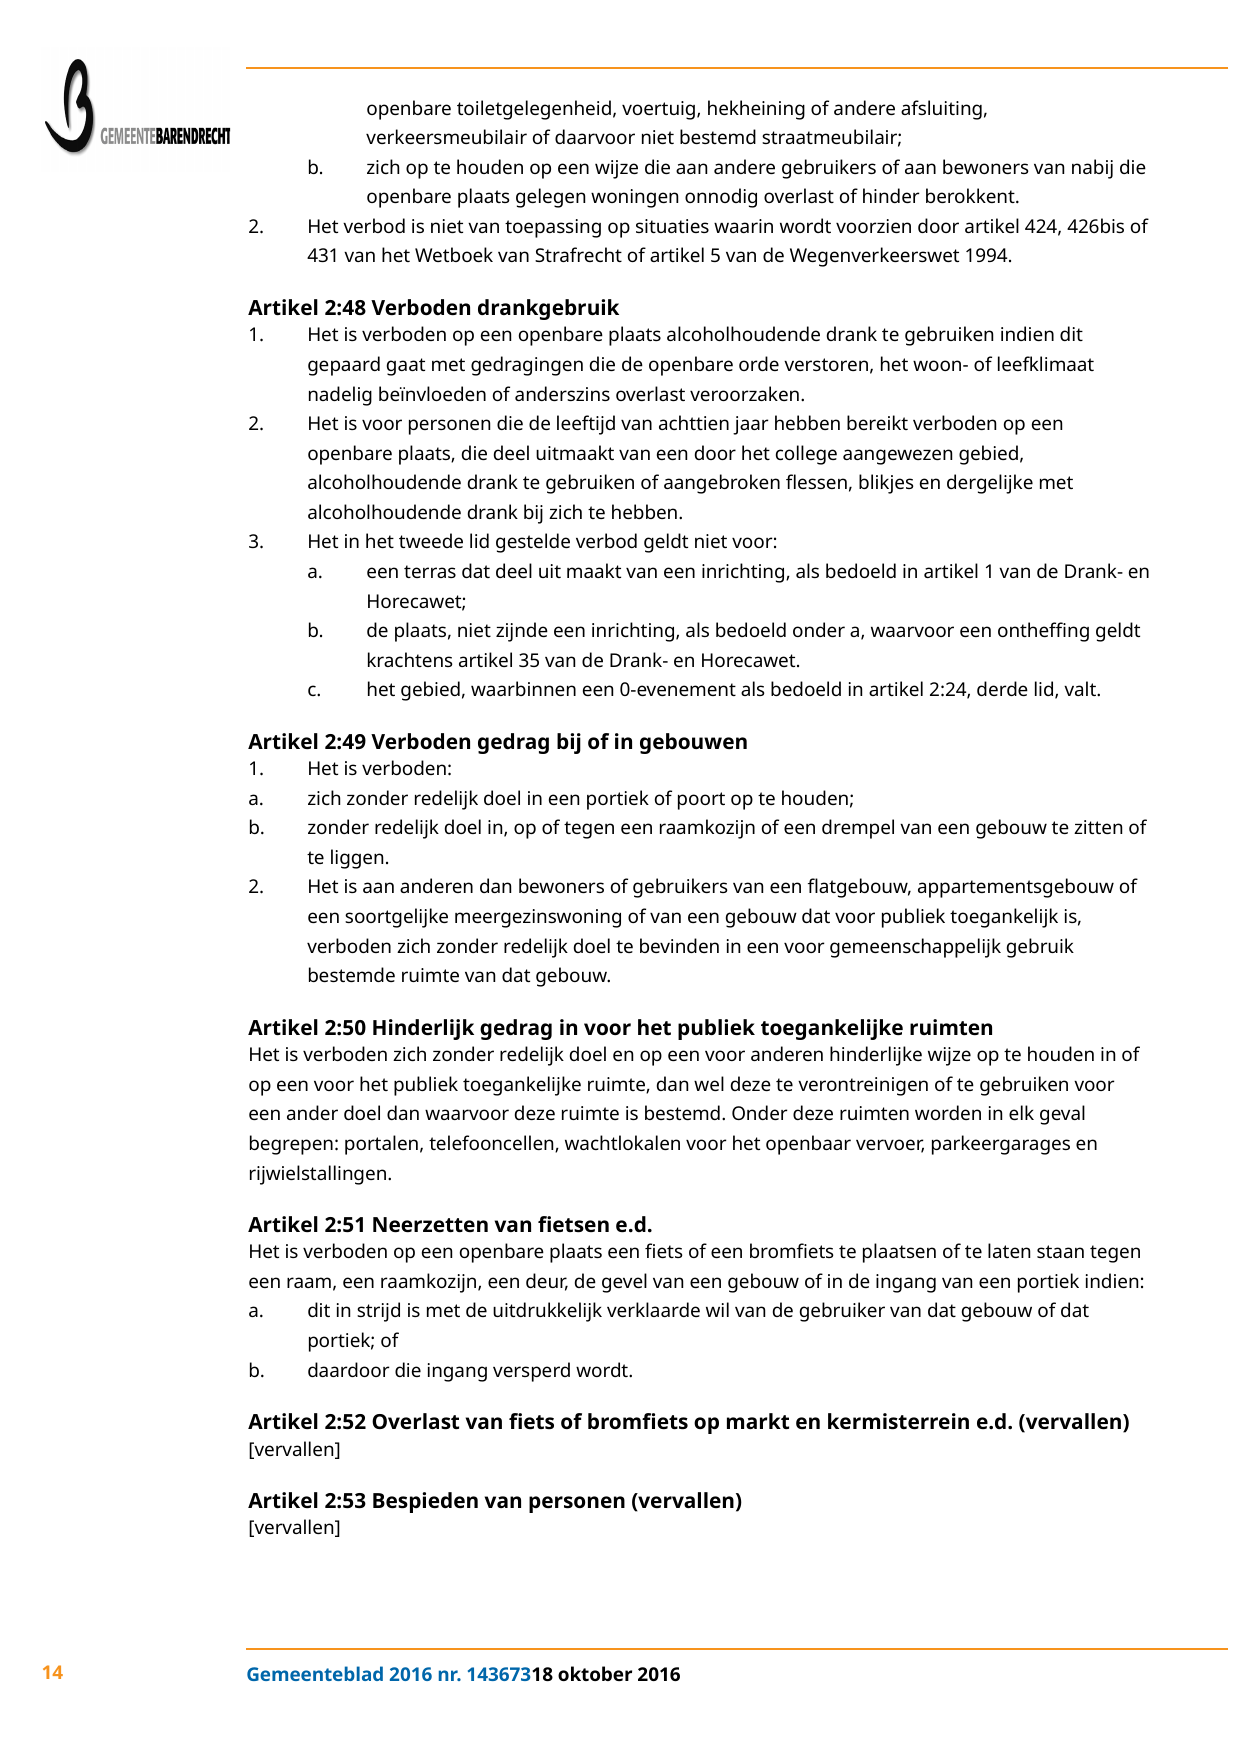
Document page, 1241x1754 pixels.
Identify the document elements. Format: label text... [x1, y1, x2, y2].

list dit in strijd is met de uitdrukkelijk verklaarde wil van de gebruiker van dat gebouw of dat portiek; of [248, 1298, 1152, 1353]
list Het is verboden: [248, 755, 1152, 781]
picture [41, 47, 231, 172]
list een terras dat deel uit maakt van een inrichting, als bedoeld in artikel 1 van de Drank- en Horecawet; [307, 558, 1152, 613]
list daardoor die ingang versperd wordt. [248, 1357, 1152, 1383]
list zonder redelijk doel in, op of tegen een raamkozijn of een drempel van een gebouw te zitten of te liggen. [248, 814, 1152, 870]
text Artikel 2:50 Hinderlijk gedrag in voor het publiek toegankelijke ruimten [248, 1013, 1152, 1041]
list openbare toiletgelegenheid, voertuig, hekheining of andere afsluiting, verkeersmeubilair of daarvoor niet bestemd straatmeubilair; [307, 95, 1152, 150]
text Artikel 2:49 Verboden gedrag bij of in gebouwen [248, 727, 1152, 755]
text Artikel 2:48 Verboden drankgebruik [248, 293, 1152, 322]
text Artikel 2:53 Bespieden van personen (vervallen) [248, 1486, 1152, 1514]
text Het is verboden zich zonder redelijk doel en op een voor anderen hinderlijke wijze op te houden in of op een voor het publiek toegankelijke ruimte, dan wel deze te verontreinigen of te gebruiken voor een ander doel dan waarvoor deze ruimte is bestemd. Onder deze ruimten worden in elk geval begrepen: portalen, telefooncellen, wachtlokalen voor het openbaar vervoer, parkeergarages en rijwielstallingen. [248, 1041, 1152, 1185]
list Het is voor personen die de leeftijd van achttien jaar hebben bereikt verboden op een openbare plaats, die deel uitmaakt van een door het college aangewezen gebied, alcoholhoudende drank te gebruiken of aangebroken flessen, blikjes en dergelijke met alcoholhoudende drank bij zich te hebben. [248, 410, 1152, 525]
list zich zonder redelijk doel in een portiek of poort op te houden; [248, 785, 1152, 811]
text Artikel 2:52 Overlast van fiets of bromfiets op markt en kermisterrein e.d. (vervallen) [248, 1407, 1152, 1436]
list het gebied, waarbinnen een 0-evenement als bedoeld in artikel 2:24, derde lid, valt. [307, 677, 1152, 702]
text Het is verboden op een openbare plaats een fiets of een bromfiets te plaatsen of te laten staan tegen een raam, een raamkozijn, een deur, de gevel van een gebouw of in de ingang van een portiek indien: [248, 1238, 1152, 1294]
list zich op te houden op een wijze die aan andere gebruikers of aan bewoners van nabij die openbare plaats gelegen woningen onnodig overlast of hinder berokkent. [307, 154, 1152, 209]
list de plaats, niet zijnde een inrichting, als bedoeld onder a, waarvoor een ontheffing geldt krachtens artikel 35 van de Drank- en Horecawet. [307, 617, 1152, 673]
list Het verbod is niet van toepassing op situaties waarin wordt voorzien door artikel 424, 426bis of 431 van het Wetboek van Strafrecht of artikel 5 van de Wegenverkeerswet 1994. [248, 213, 1152, 268]
text [vervallen] [248, 1514, 1152, 1540]
text Artikel 2:51 Neerzetten van fietsen e.d. [248, 1210, 1152, 1238]
list Het is aan anderen dan bewoners of gebruikers van een flatgebouw, appartementsgebouw of een soortgelijke meergezinswoning of van een gebouw dat voor publiek toegankelijk is, verboden zich zonder redelijk doel te bevinden in een voor gemeenschappelijk gebruik bestemde ruimte van dat gebouw. [248, 874, 1152, 988]
list Het in het tweede lid gestelde verbod geldt niet voor: [248, 529, 1152, 554]
text [vervallen] [248, 1436, 1152, 1461]
list Het is verboden op een openbare plaats alcoholhoudende drank te gebruiken indien dit gepaard gaat met gedragingen die de openbare orde verstoren, het woon- of leefklimaat nadelig beïnvloeden of anderszins overlast veroorzaken. [248, 322, 1152, 406]
